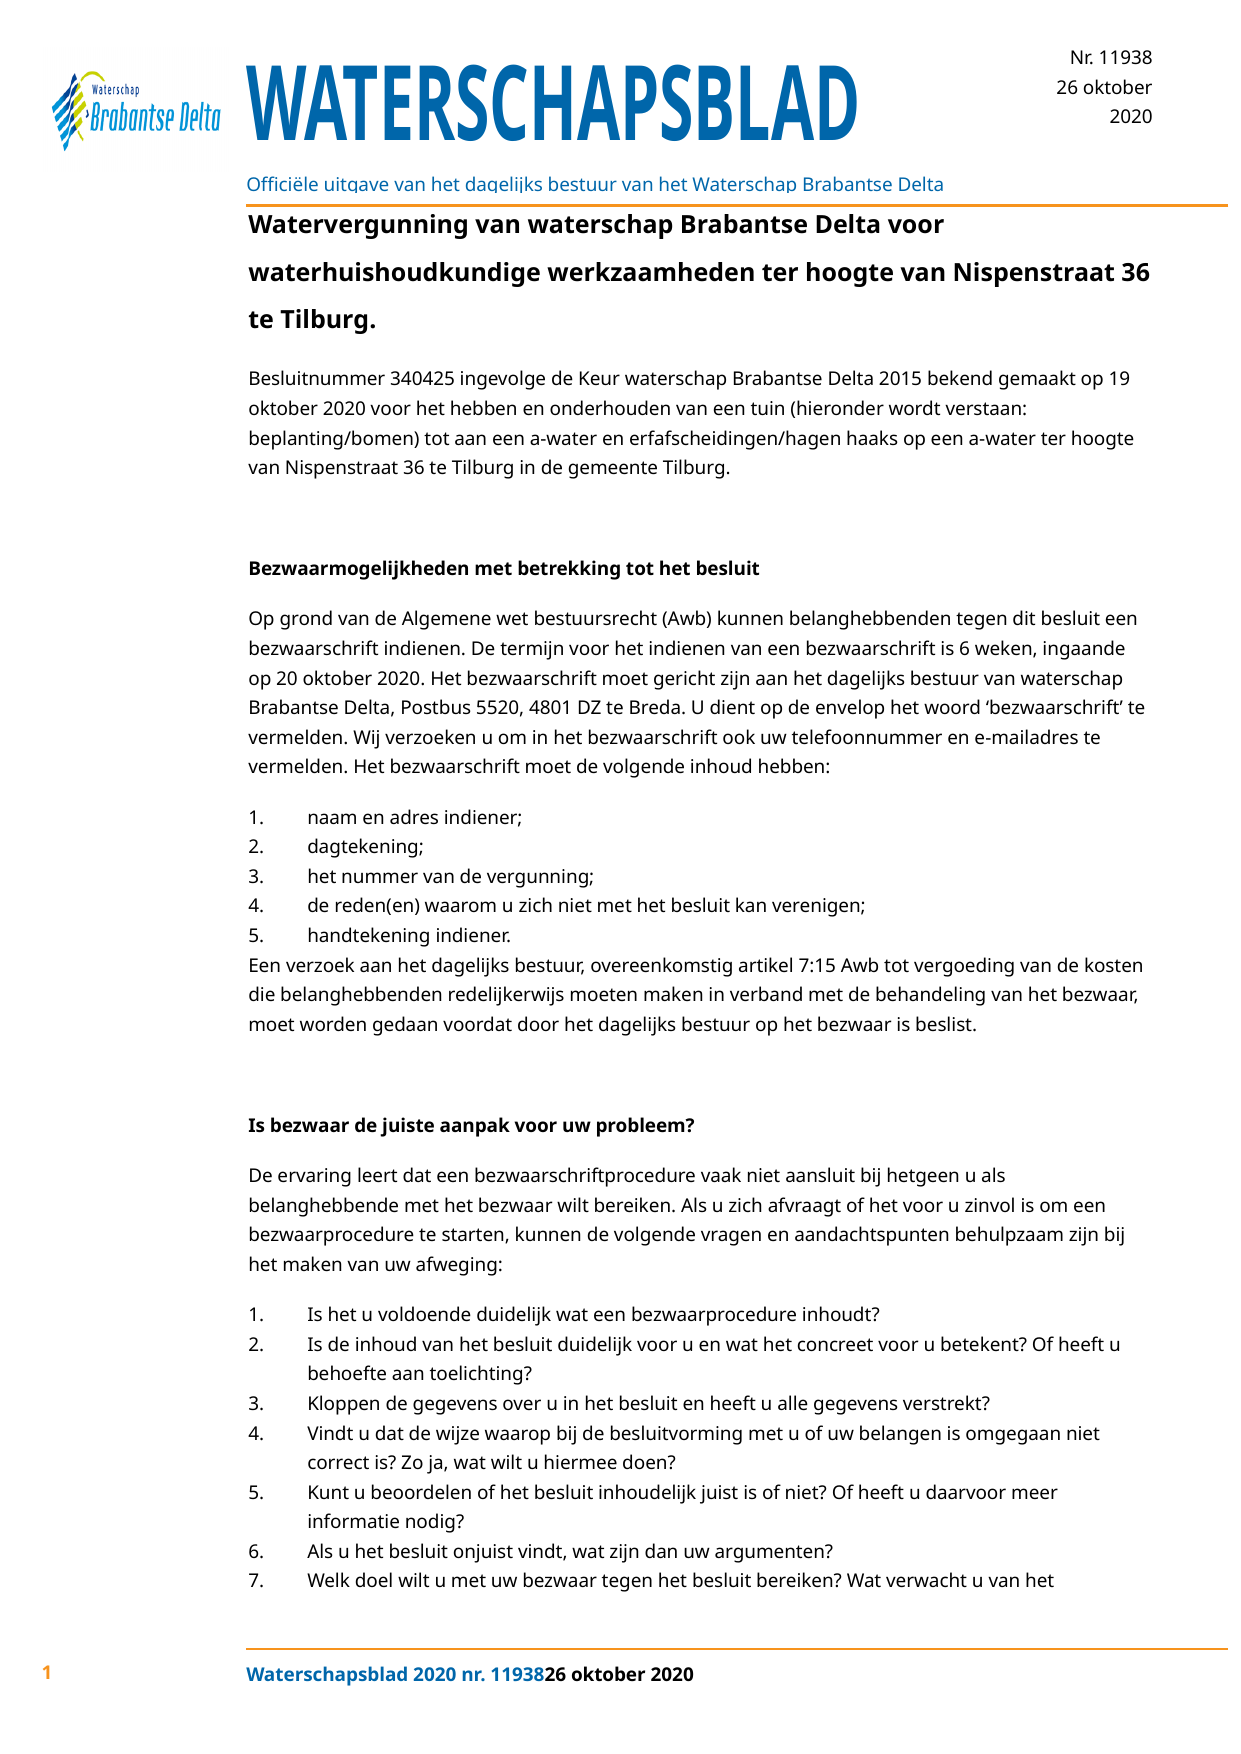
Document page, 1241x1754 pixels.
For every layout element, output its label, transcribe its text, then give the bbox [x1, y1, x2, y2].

list Kloppen de gegevens over u in het besluit en heeft u alle gegevens verstrekt? [248, 1390, 1152, 1416]
list handtekening indiener. [248, 922, 1152, 948]
text Besluitnummer 340425 ingevolge de Keur waterschap Brabantse Delta 2015 bekend gemaakt op 19 oktober 2020 voor het hebben en onderhouden van een tuin (hieronder wordt verstaan: beplanting/bomen) tot aan een a-water en erfafscheidingen/hagen haaks op een a-water ter hoogte van Nispenstraat 36 te Tilburg in de gemeente Tilburg. [248, 366, 1152, 480]
list Welk doel wilt u met uw bezwaar tegen het besluit bereiken? Wat verwacht u van het [248, 1568, 1152, 1593]
text Op grond van de Algemene wet bestuursrecht (Awb) kunnen belanghebbenden tegen dit besluit een bezwaarschrift indienen. De termijn voor het indienen van een bezwaarschrift is 6 weken, ingaande op 20 oktober 2020. Het bezwaarschrift moet gericht zijn aan het dagelijks bestuur van waterschap Brabantse Delta, Postbus 5520, 4801 DZ te Breda. U dient op de envelop het woord ‘bezwaarschrift’ te vermelden. Wij verzoeken u om in het bezwaarschrift ook uw telefoonnummer en e‑mailadres te vermelden. Het bezwaarschrift moet de volgende inhoud hebben: [248, 606, 1152, 779]
list Als u het besluit onjuist vindt, wat zijn dan uw argumenten? [248, 1538, 1152, 1564]
list Kunt u beoordelen of het besluit inhoudelijk juist is of niet? Of heeft u daarvoor meer informatie nodig? [248, 1479, 1152, 1534]
list Is het u voldoende duidelijk wat een bezwaarprocedure inhoudt? [248, 1301, 1152, 1327]
text Is bezwaar de juiste aanpak voor uw probleem? [248, 1112, 1152, 1137]
list het nummer van de vergunning; [248, 863, 1152, 889]
text De ervaring leert dat een bezwaarschriftprocedure vaak niet aansluit bij hetgeen u als belanghebbende met het bezwaar wilt bereiken. Als u zich afvraagt of het voor u zinvol is om een bezwaarprocedure te starten, kunnen de volgende vragen en aandachtspunten behulpzaam zijn bij het maken van uw afweging: [248, 1162, 1152, 1277]
list dagtekening; [248, 833, 1152, 859]
list naam en adres indiener; [248, 804, 1152, 829]
text Bezwaarmogelijkheden met betrekking tot het besluit [248, 555, 1152, 581]
text Een verzoek aan het dagelijks bestuur, overeenkomstig artikel 7:15 Awb tot vergoeding van de kosten die belanghebbenden redelijkerwijs moeten maken in verband met de behandeling van het bezwaar, moet worden gedaan voordat door het dagelijks bestuur op het bezwaar is beslist. [248, 952, 1152, 1037]
picture [41, 47, 231, 172]
list Is de inhoud van het besluit duidelijk voor u en wat het concreet voor u betekent? Of heeft u behoefte aan toelichting? [248, 1331, 1152, 1386]
list Vindt u dat de wijze waarop bij de besluitvorming met u of uw belangen is omgegaan niet correct is? Zo ja, wat wilt u hiermee doen? [248, 1420, 1152, 1475]
text Watervergunning van waterschap Brabantse Delta voor waterhuishoudkundige werkzaamheden ter hoogte van Nispenstraat 36 te Tilburg. [248, 207, 1152, 336]
list de reden(en) waarom u zich niet met het besluit kan verenigen; [248, 893, 1152, 918]
